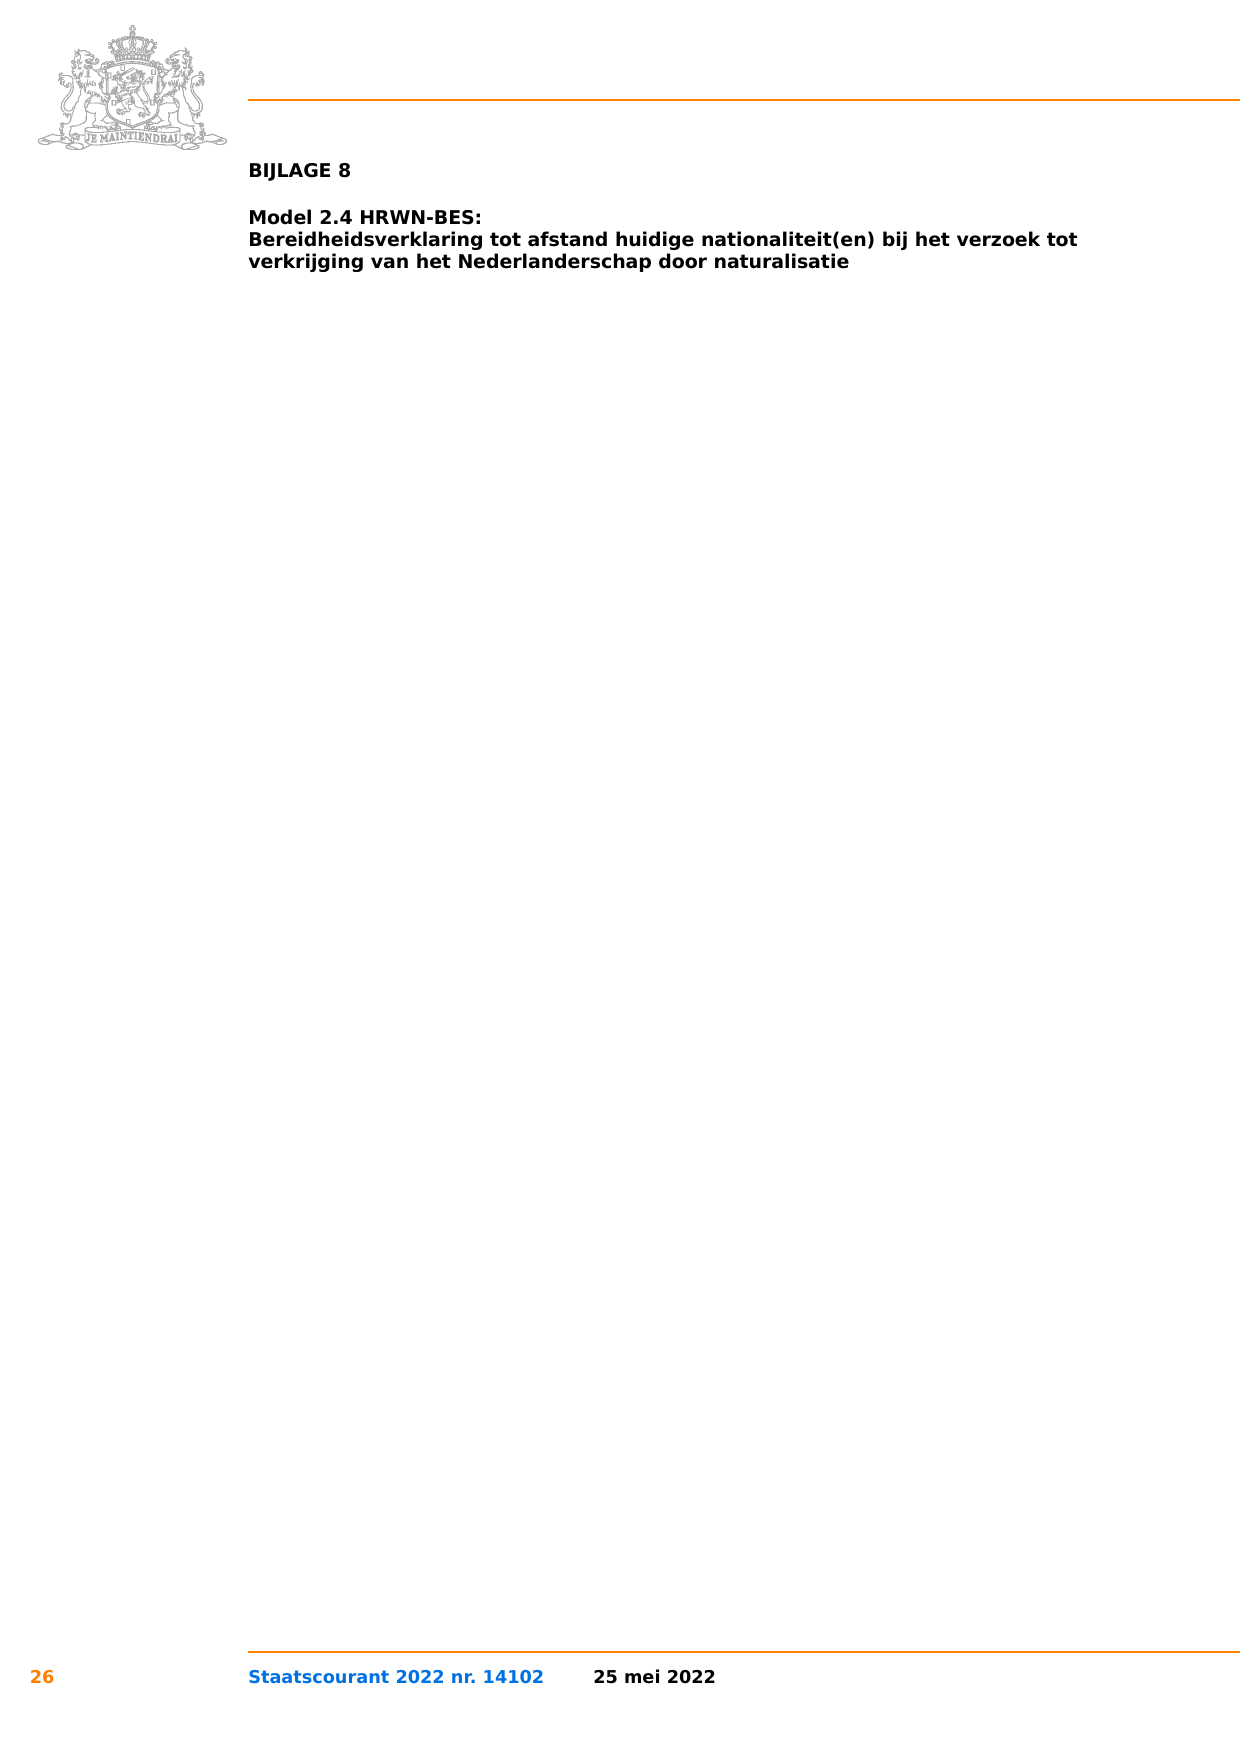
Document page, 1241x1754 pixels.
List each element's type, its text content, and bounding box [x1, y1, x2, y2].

text Bereidheidsverklaring tot afstand huidige nationaliteit(en) bij het verzoek tot verkrijging van het Nederlanderschap door naturalisatie [248, 229, 1163, 273]
text Model 2.4 HRWN-BES: [248, 207, 1163, 229]
subtitle BIJLAGE 8 [248, 160, 1163, 182]
picture [38, 25, 227, 150]
